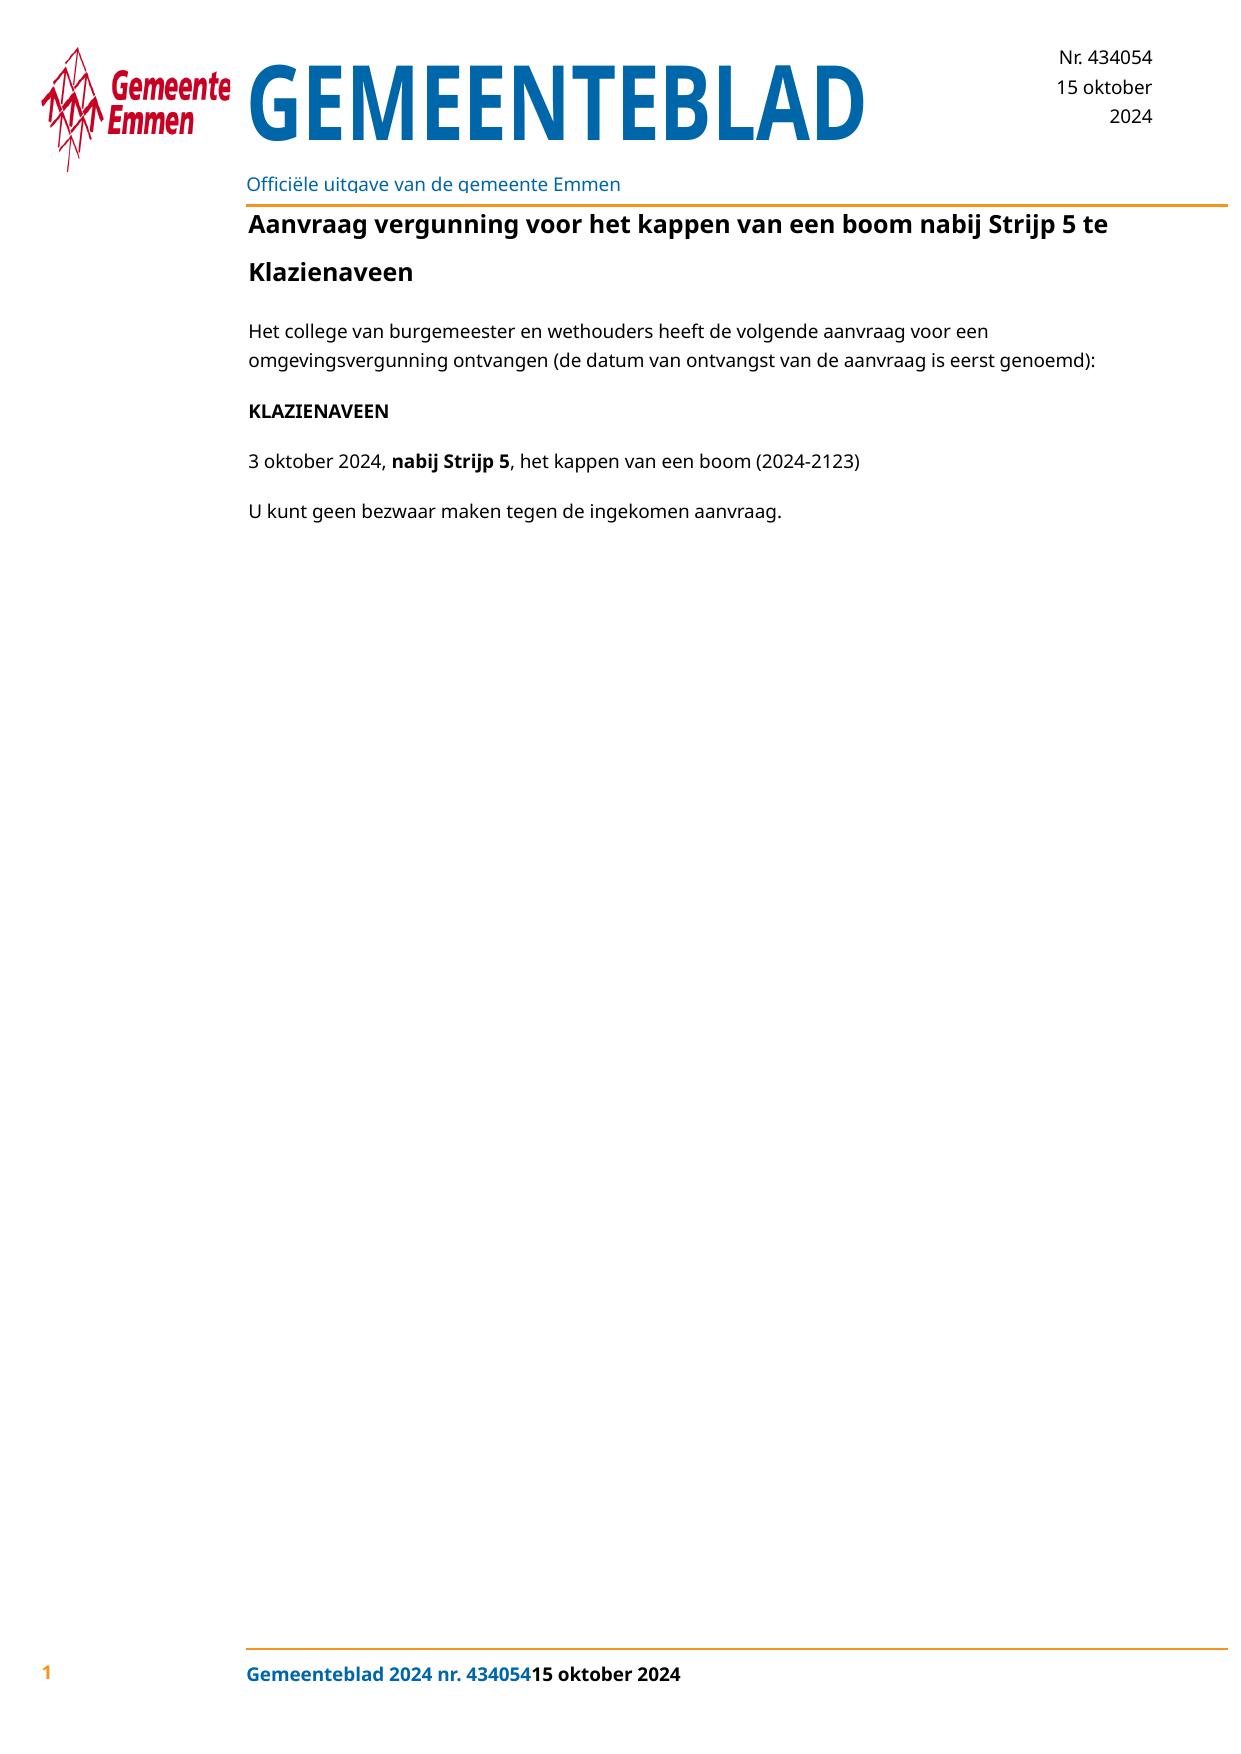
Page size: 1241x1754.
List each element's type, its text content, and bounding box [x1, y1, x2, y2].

text Aanvraag vergunning voor het kappen van een boom nabij Strijp 5 te Klazienaveen [248, 207, 1152, 288]
text KLAZIENAVEEN [248, 398, 1152, 424]
text U kunt geen bezwaar maken tegen de ingekomen aanvraag. [248, 499, 1152, 524]
text Het college van burgemeester en wethouders heeft de volgende aanvraag voor een omgevingsvergunning ontvangen (de datum van ontvangst van de aanvraag is eerst genoemd): [248, 318, 1152, 373]
text 3 oktober 2024, nabij Strijp 5, het kappen van een boom (2024-2123) [248, 448, 1152, 474]
picture [41, 47, 231, 172]
